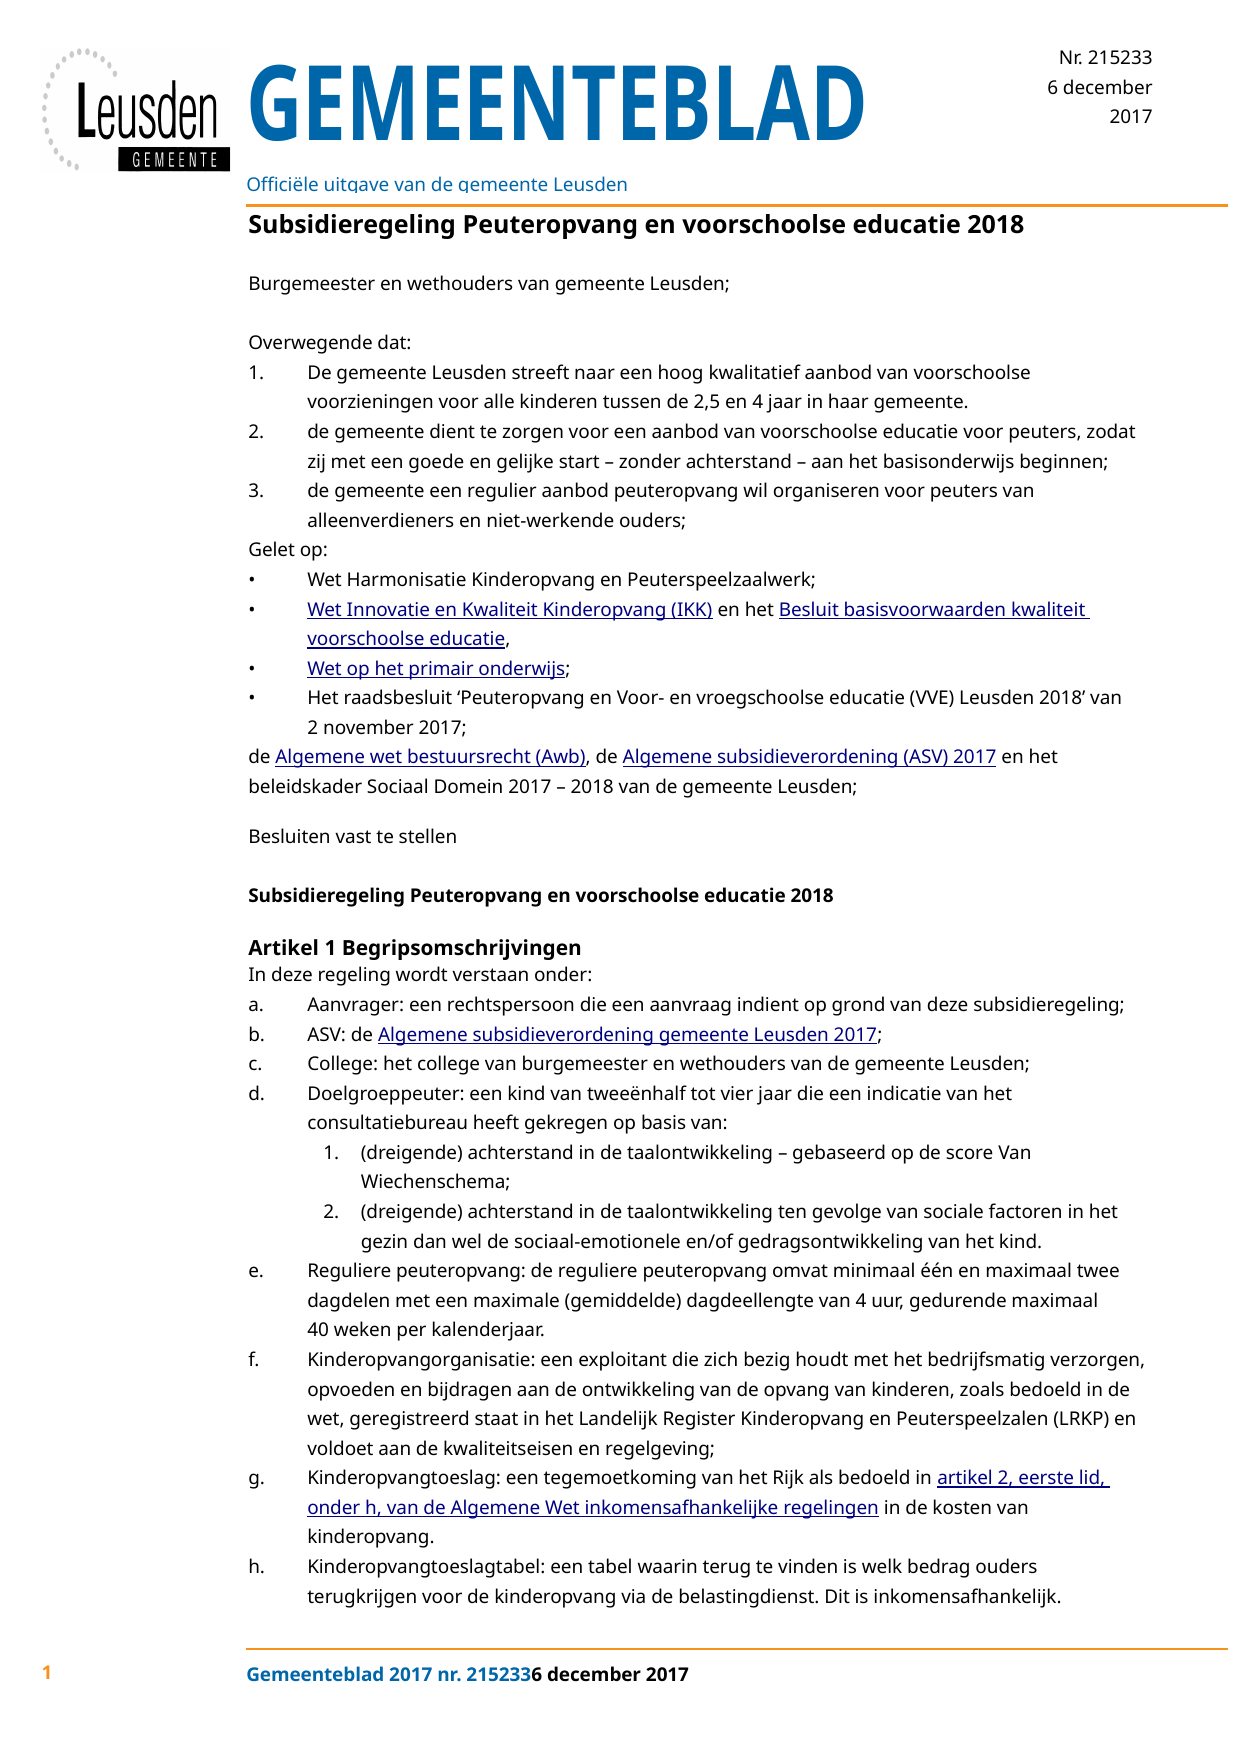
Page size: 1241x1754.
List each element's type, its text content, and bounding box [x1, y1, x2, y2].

list de gemeente dient te zorgen voor een aanbod van voorschoolse educatie voor peuters, zodat zij met een goede en gelijke start – zonder achterstand – aan het basisonderwijs beginnen; [248, 418, 1152, 473]
text Overwegende dat: [248, 329, 1152, 355]
text Gelet op: [248, 537, 1152, 562]
list Kinderopvangtoeslag: een tegemoetkoming van het Rijk als bedoeld in artikel 2, eerste lid, onder h, van de Algemene Wet inkomensafhankelijke regelingen in de kosten van kinderopvang. [248, 1464, 1152, 1549]
text de Algemene wet bestuursrecht (Awb), de Algemene subsidieverordening (ASV) 2017 en het beleidskader Sociaal Domein 2017 – 2018 van de gemeente Leusden; [248, 744, 1152, 799]
list Aanvrager: een rechtspersoon die een aanvraag indient op grond van deze subsidieregeling; [248, 991, 1152, 1017]
list Wet Harmonisatie Kinderopvang en Peuterspeelzaalwerk; [248, 566, 1152, 592]
list (dreigende) achterstand in de taalontwikkeling ten gevolge van sociale factoren in het gezin dan wel de sociaal-emotionele en/of gedragsontwikkeling van het kind. [323, 1198, 1152, 1253]
list Kinderopvangtoeslagtabel: een tabel waarin terug te vinden is welk bedrag ouders terugkrijgen voor de kinderopvang via de belastingdienst. Dit is inkomensafhankelijk. [248, 1553, 1152, 1608]
list Kinderopvangorganisatie: een exploitant die zich bezig houdt met het bedrijfsmatig verzorgen, opvoeden en bijdragen aan de ontwikkeling van de opvang van kinderen, zoals bedoeld in de wet, geregistreerd staat in het Landelijk Register Kinderopvang en Peuterspeelzalen (LRKP) en voldoet aan de kwaliteitseisen en regelgeving; [248, 1346, 1152, 1461]
list Doelgroeppeuter: een kind van tweeënhalf tot vier jaar die een indicatie van het consultatiebureau heeft gekregen op basis van: [248, 1080, 1152, 1135]
text In deze regeling wordt verstaan onder: [248, 962, 1152, 987]
list De gemeente Leusden streeft naar een hoog kwalitatief aanbod van voorschoolse voorzieningen voor alle kinderen tussen de 2,5 en 4 jaar in haar gemeente. [248, 359, 1152, 414]
list Het raadsbesluit ‘Peuteropvang en Voor- en vroegschoolse educatie (VVE) Leusden 2018’ van 2 november 2017; [248, 684, 1152, 740]
list de gemeente een regulier aanbod peuteropvang wil organiseren voor peuters van alleenverdieners en niet-werkende ouders; [248, 477, 1152, 533]
text Subsidieregeling Peuteropvang en voorschoolse educatie 2018 [248, 883, 1152, 908]
text Besluiten vast te stellen [248, 823, 1152, 849]
list (dreigende) achterstand in de taalontwikkeling – gebaseerd op de score Van Wiechenschema; [323, 1139, 1152, 1194]
list Wet Innovatie en Kwaliteit Kinderopvang (IKK) en het Besluit basisvoorwaarden kwaliteit voorschoolse educatie, [248, 596, 1152, 651]
picture [41, 47, 231, 172]
list ASV: de Algemene subsidieverordening gemeente Leusden 2017; [248, 1021, 1152, 1046]
list Reguliere peuteropvang: de reguliere peuteropvang omvat minimaal één en maximaal twee dagdelen met een maximale (gemiddelde) dagdeellengte van 4 uur, gedurende maximaal 40 weken per kalenderjaar. [248, 1257, 1152, 1342]
text Artikel 1 Begripsomschrijvingen [248, 933, 1152, 962]
list Wet op het primair onderwijs; [248, 655, 1152, 681]
list College: het college van burgemeester en wethouders van de gemeente Leusden; [248, 1050, 1152, 1076]
text Subsidieregeling Peuteropvang en voorschoolse educatie 2018 [248, 207, 1152, 241]
text Burgemeester en wethouders van gemeente Leusden; [248, 270, 1152, 296]
